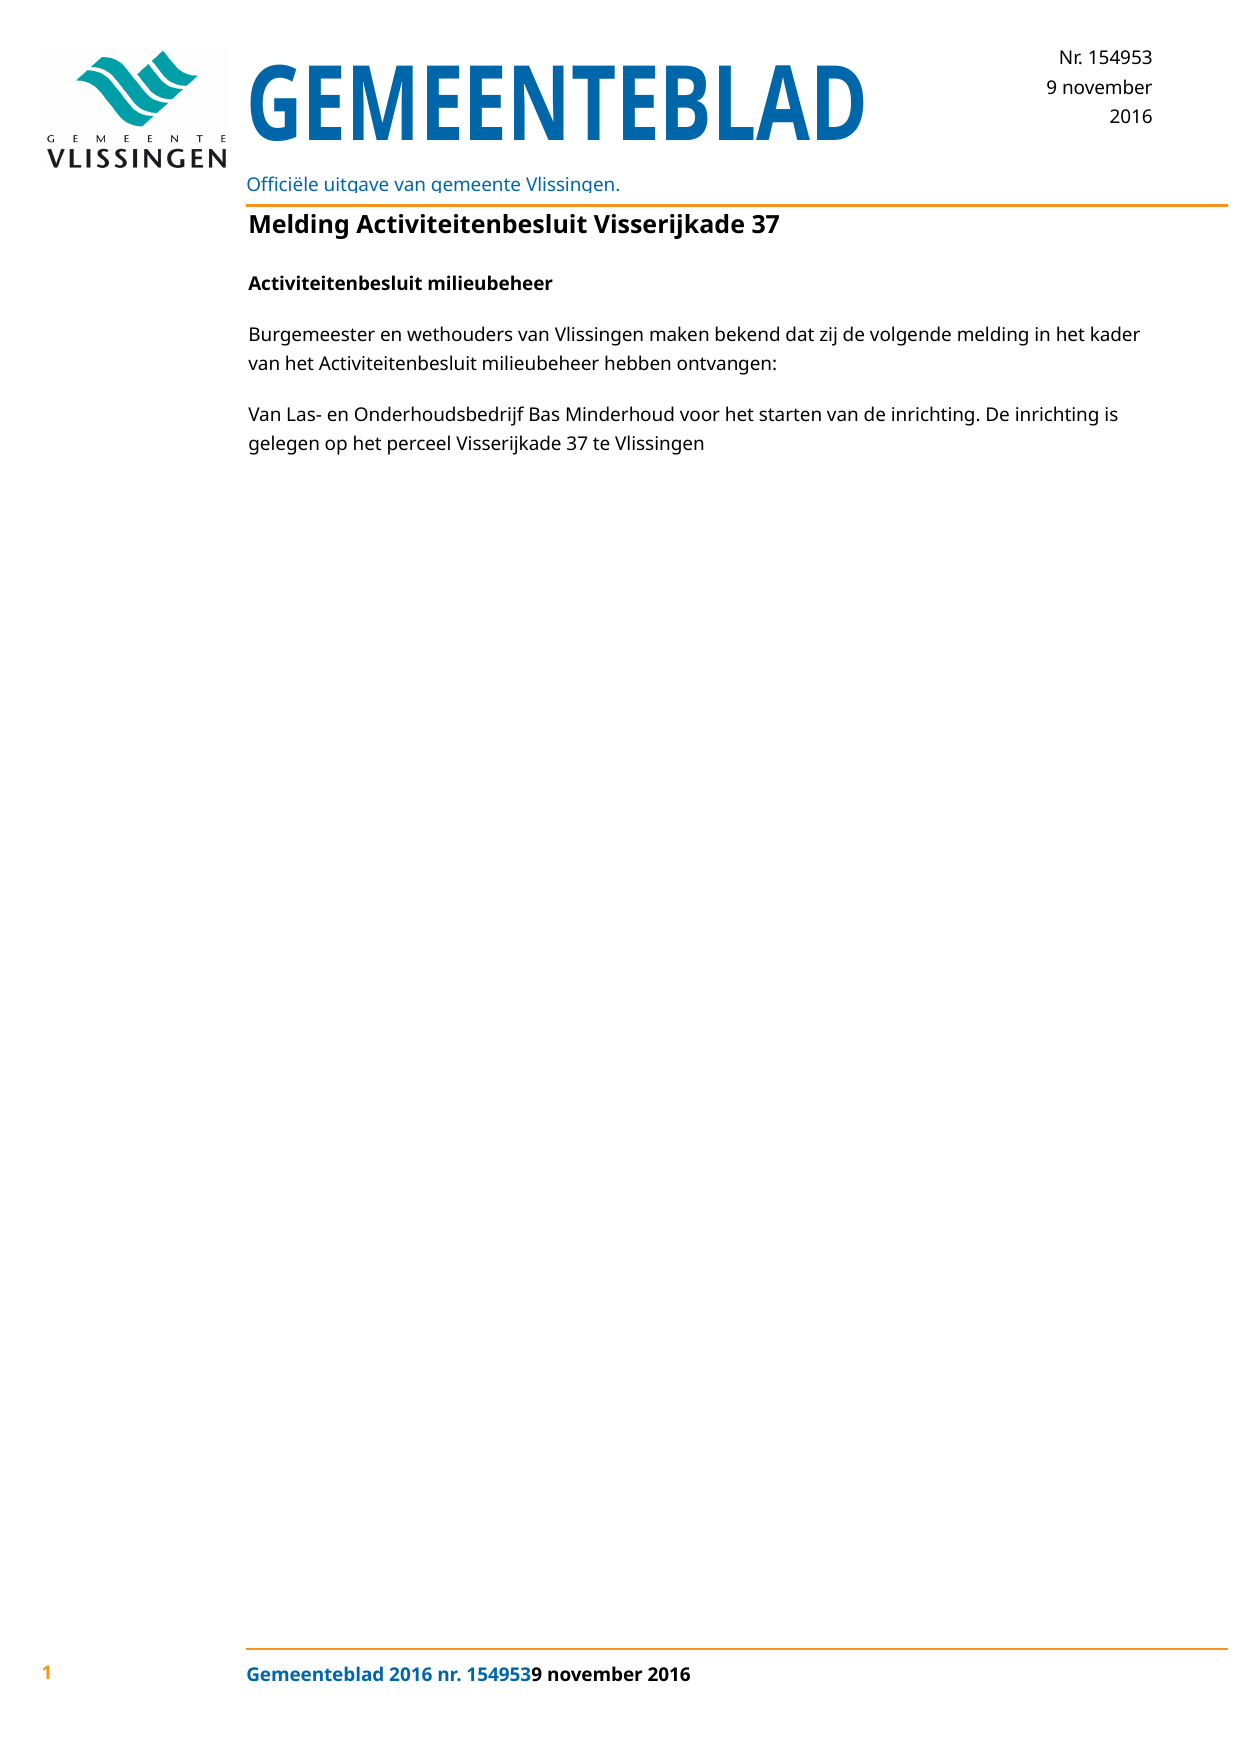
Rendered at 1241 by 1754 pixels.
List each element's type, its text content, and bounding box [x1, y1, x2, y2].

text Burgemeester en wethouders van Vlissingen maken bekend dat zij de volgende melding in het kader van het Activiteitenbesluit milieubeheer hebben ontvangen: [248, 321, 1152, 376]
text Melding Activiteitenbesluit Visserijkade 37 [248, 207, 1152, 241]
picture [41, 47, 231, 172]
text Van Las- en Onderhoudsbedrijf Bas Minderhoud voor het starten van de inrichting. De inrichting is gelegen op het perceel Visserijkade 37 te Vlissingen [248, 401, 1152, 456]
text Activiteitenbesluit milieubeheer [248, 270, 1152, 296]
